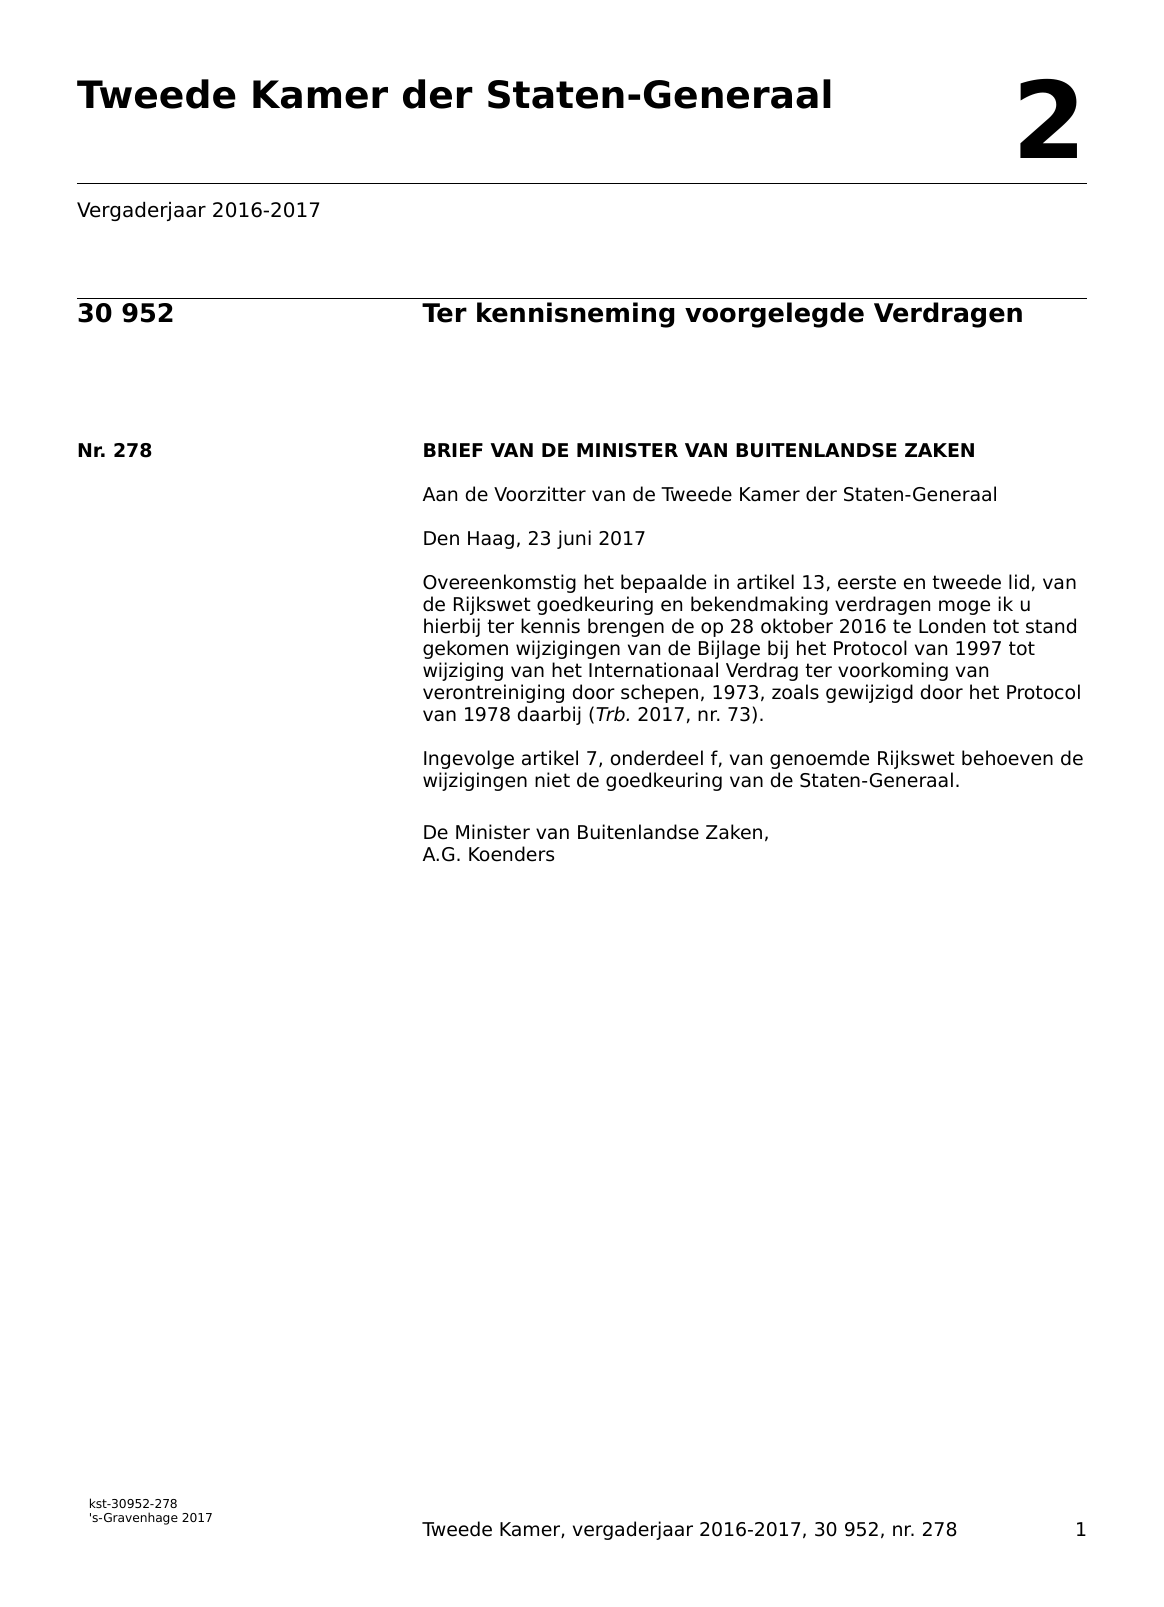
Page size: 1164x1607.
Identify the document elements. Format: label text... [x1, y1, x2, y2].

text Den Haag, 23 juni 2017 [422, 528, 1087, 550]
table_header 2 [886, 59, 1087, 183]
subtitle 30 952 Ter kennisneming voorgelegde Verdragen [77, 299, 1087, 329]
table_cell Vergaderjaar 2016-2017 [77, 184, 1087, 298]
text 's-Gravenhage 2017 [88, 1511, 323, 1525]
text Overeenkomstig het bepaalde in artikel 13, eerste en tweede lid, van de Rijkswet goedkeuring en bekendmaking verdragen moge ik u hierbij ter kennis brengen de op 28 oktober 2016 te Londen tot stand gekomen wijzigingen van de Bijlage bij het Protocol van 1997 tot wijziging van het Internationaal Verdrag ter voorkoming van verontreiniging door schepen, 1973, zoals gewijzigd door het Protocol van 1978 daarbij (Trb. 2017, nr. 73). [422, 572, 1087, 726]
subtitle Nr. 278 BRIEF VAN DE MINISTER VAN BUITENLANDSE ZAKEN [77, 440, 1087, 462]
text Aan de Voorzitter van de Tweede Kamer der Staten-Generaal [422, 484, 1087, 506]
text Ingevolge artikel 7, onderdeel f, van genoemde Rijkswet behoeven de wijzigingen niet de goedkeuring van de Staten-Generaal. [422, 748, 1087, 792]
text De Minister van Buitenlandse Zaken, A.G. Koenders [422, 822, 1087, 866]
text kst-30952-278 [88, 1497, 323, 1511]
table_header Tweede Kamer der Staten-Generaal [77, 59, 886, 183]
